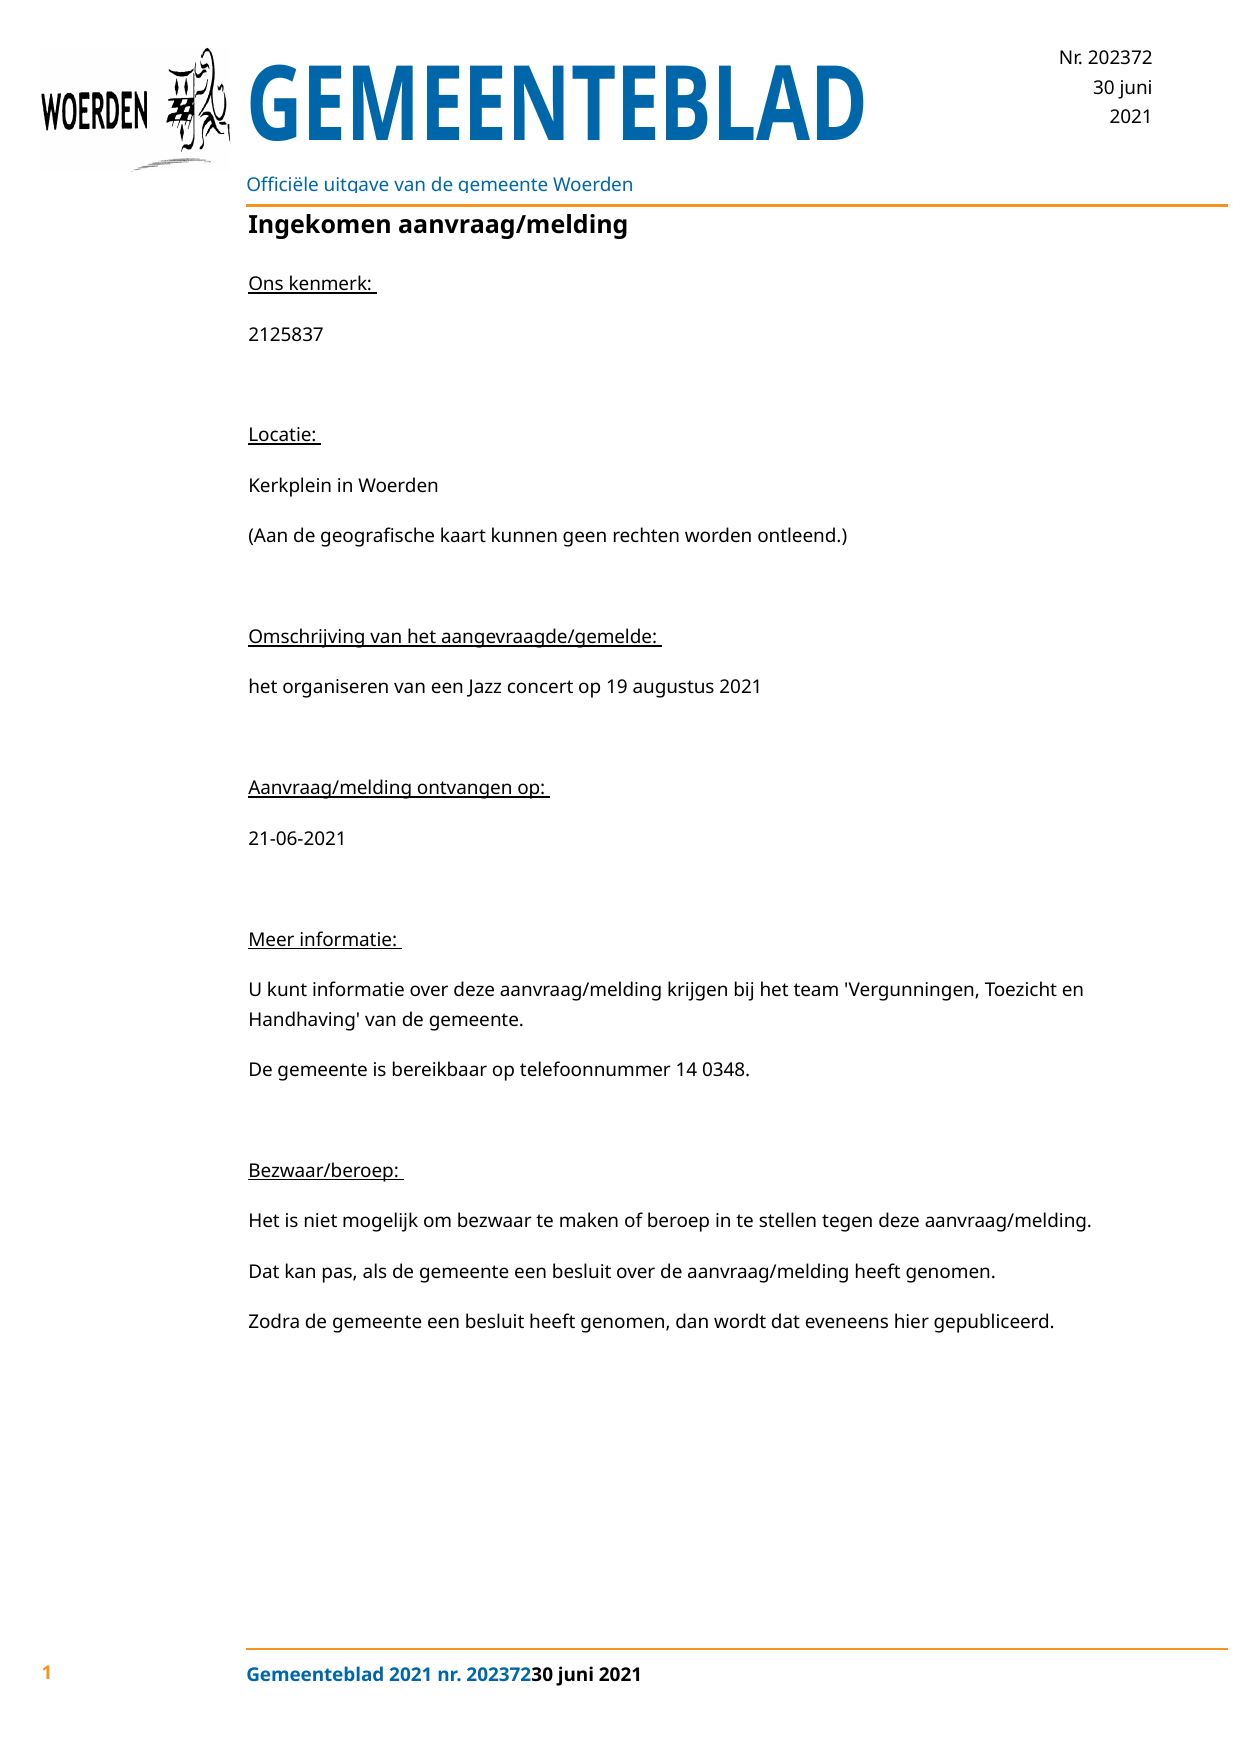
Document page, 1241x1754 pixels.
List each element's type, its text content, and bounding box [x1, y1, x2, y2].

text De gemeente is bereikbaar op telefoonnummer 14 0348. [248, 1056, 1152, 1082]
picture [41, 47, 231, 172]
text Ingekomen aanvraag/melding [248, 207, 1152, 241]
text Ons kenmerk: [248, 270, 1152, 296]
text Aanvraag/melding ontvangen op: [248, 774, 1152, 800]
text U kunt informatie over deze aanvraag/melding krijgen bij het team 'Vergunningen, Toezicht en Handhaving' van de gemeente. [248, 976, 1152, 1031]
text (Aan de geografische kaart kunnen geen rechten worden ontleend.) [248, 522, 1152, 548]
text Kerkplein in Woerden [248, 472, 1152, 498]
text het organiseren van een Jazz concert op 19 augustus 2021 [248, 674, 1152, 699]
text Locatie: [248, 422, 1152, 447]
text 2125837 [248, 321, 1152, 346]
text Omschrijving van het aangevraagde/gemelde: [248, 623, 1152, 649]
text Het is niet mogelijk om bezwaar te maken of beroep in te stellen tegen deze aanvraag/melding. [248, 1207, 1152, 1233]
text Bezwaar/beroep: [248, 1157, 1152, 1183]
text Zodra de gemeente een besluit heeft genomen, dan wordt dat eveneens hier gepubliceerd. [248, 1308, 1152, 1334]
text Dat kan pas, als de gemeente een besluit over de aanvraag/melding heeft genomen. [248, 1258, 1152, 1283]
text 21-06-2021 [248, 825, 1152, 851]
text Meer informatie: [248, 926, 1152, 951]
